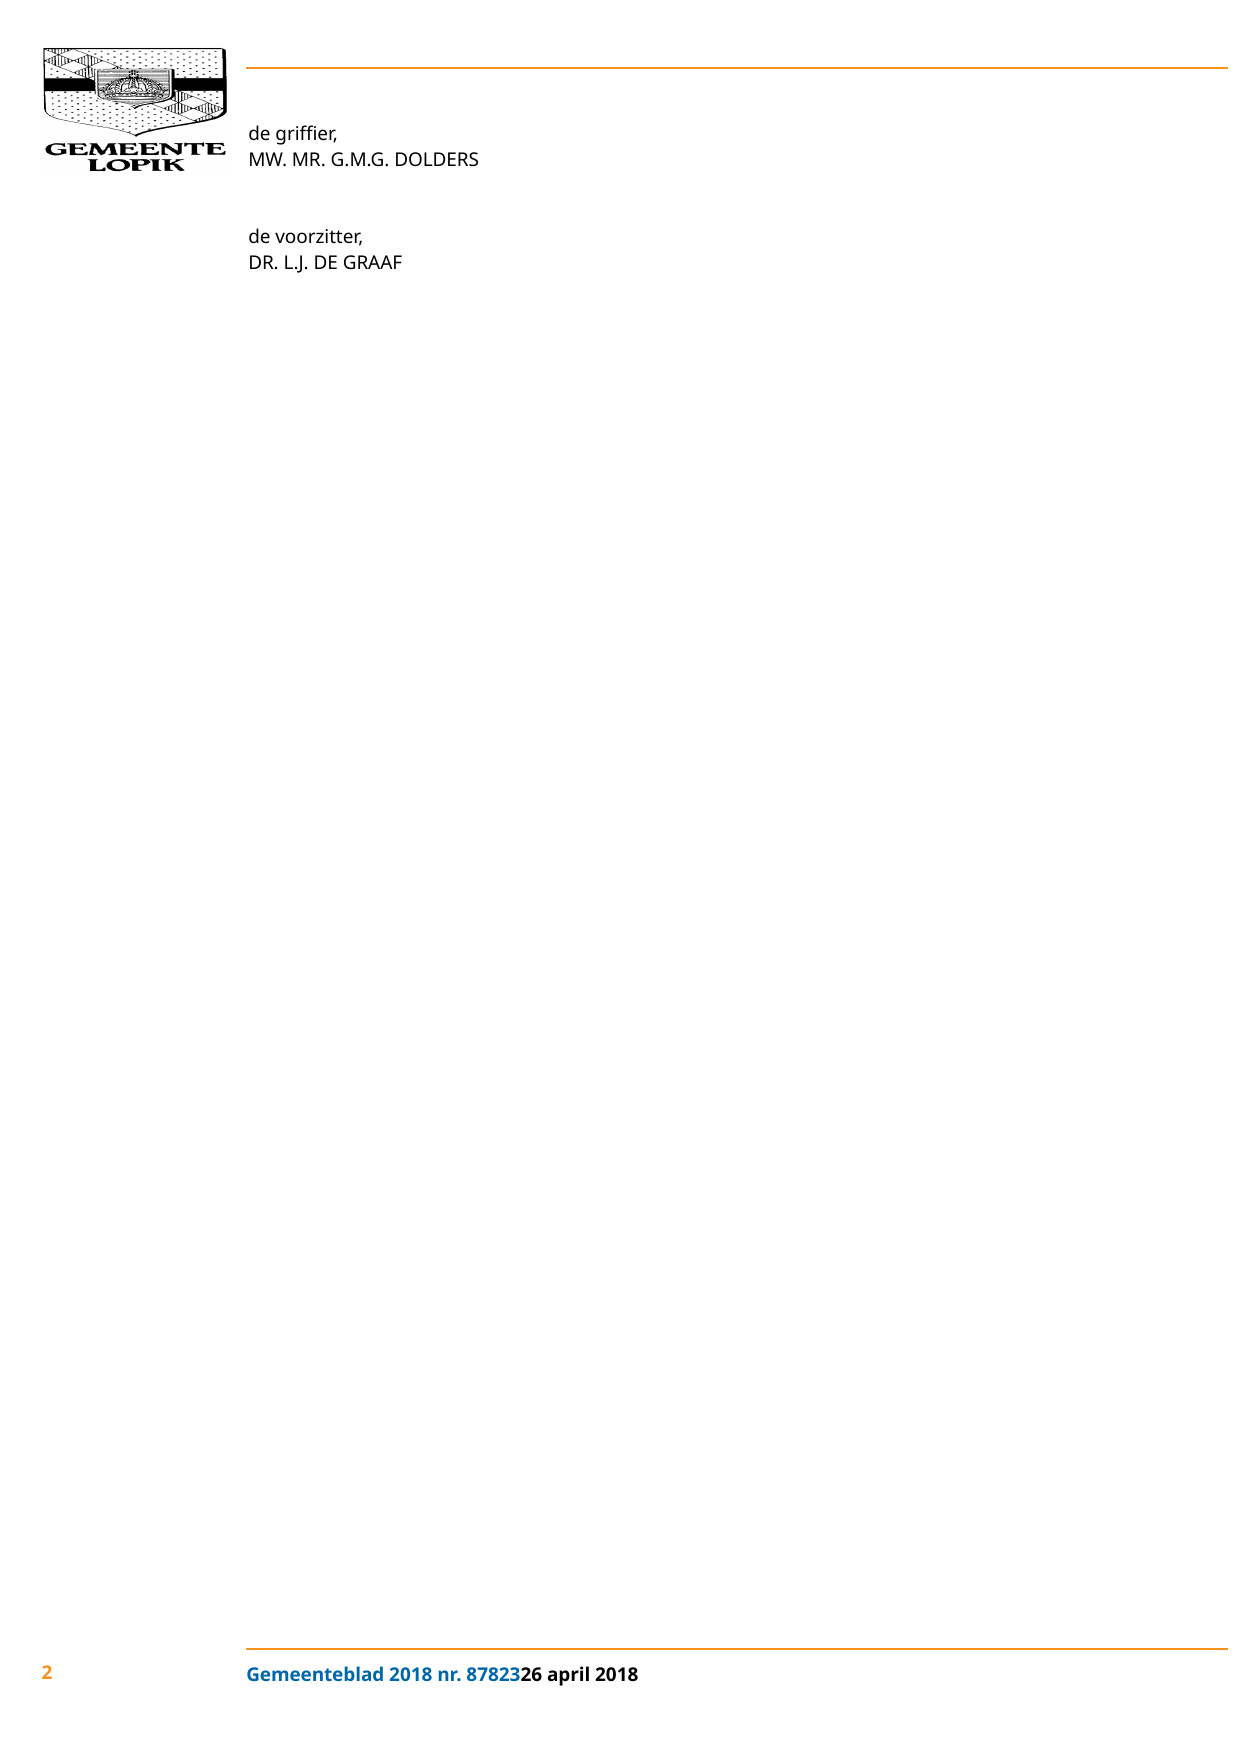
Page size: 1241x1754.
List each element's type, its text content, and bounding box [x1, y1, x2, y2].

picture [41, 47, 231, 172]
text de voorzitter, [248, 223, 1152, 249]
text MW. MR. G.M.G. DOLDERS [248, 146, 1152, 172]
text de griffier, [248, 121, 1152, 146]
text DR. L.J. DE GRAAF [248, 249, 1152, 275]
